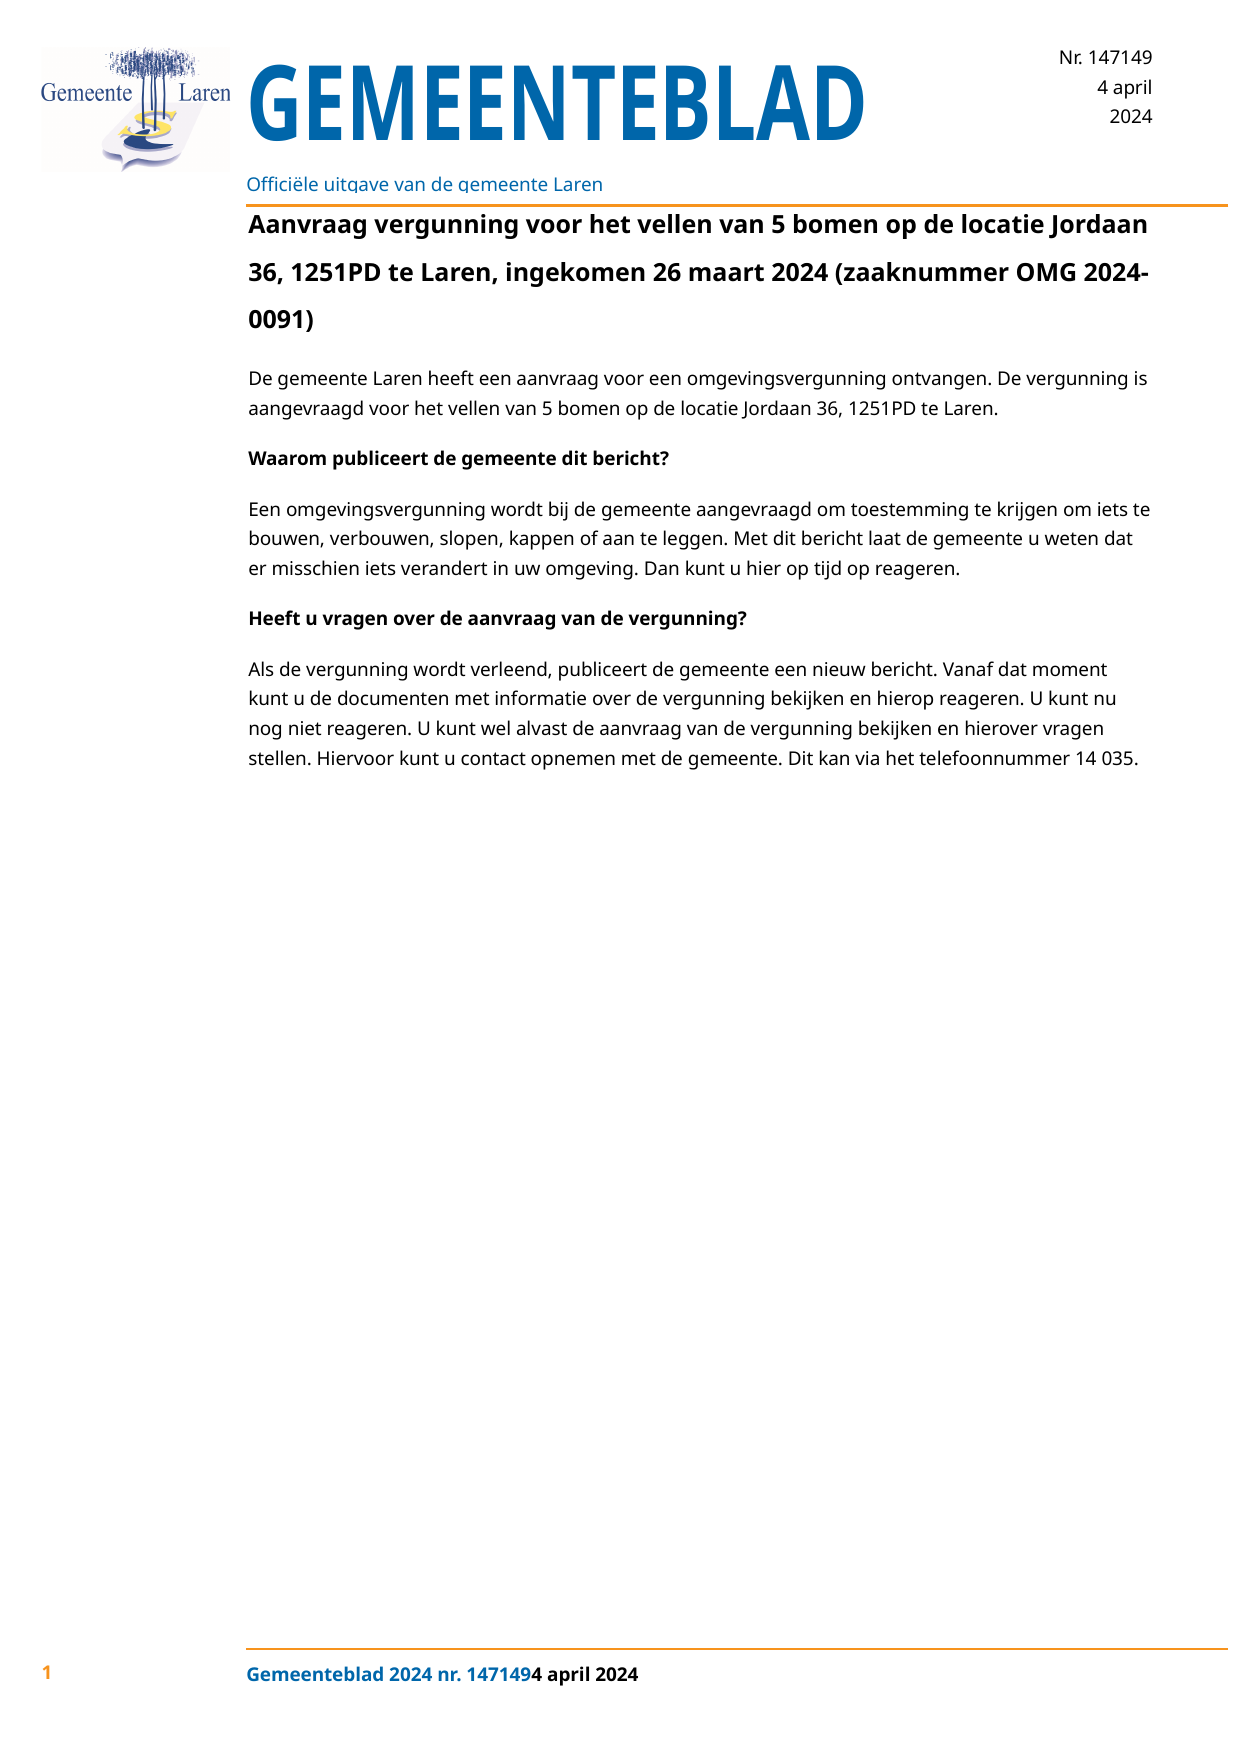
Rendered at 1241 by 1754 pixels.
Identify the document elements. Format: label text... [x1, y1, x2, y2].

picture [41, 47, 231, 172]
text Een omgevingsvergunning wordt bij de gemeente aangevraagd om toestemming te krijgen om iets te bouwen, verbouwen, slopen, kappen of aan te leggen. Met dit bericht laat de gemeente u weten dat er misschien iets verandert in uw omgeving. Dan kunt u hier op tijd op reageren. [248, 496, 1152, 581]
text Heeft u vragen over de aanvraag van de vergunning? [248, 606, 1152, 631]
text Aanvraag vergunning voor het vellen van 5 bomen op de locatie Jordaan 36, 1251PD te Laren, ingekomen 26 maart 2024 (zaaknummer OMG 2024-0091) [248, 207, 1152, 336]
text Als de vergunning wordt verleend, publiceert de gemeente een nieuw bericht. Vanaf dat moment kunt u de documenten met informatie over de vergunning bekijken en hierop reageren. U kunt nu nog niet reageren. U kunt wel alvast de aanvraag van de vergunning bekijken en hierover vragen stellen. Hiervoor kunt u contact opnemen met de gemeente. Dit kan via het telefoonnummer 14 035. [248, 656, 1152, 770]
text De gemeente Laren heeft een aanvraag voor een omgevingsvergunning ontvangen. De vergunning is aangevraagd voor het vellen van 5 bomen op de locatie Jordaan 36, 1251PD te Laren. [248, 366, 1152, 421]
text Waarom publiceert de gemeente dit bericht? [248, 446, 1152, 471]
